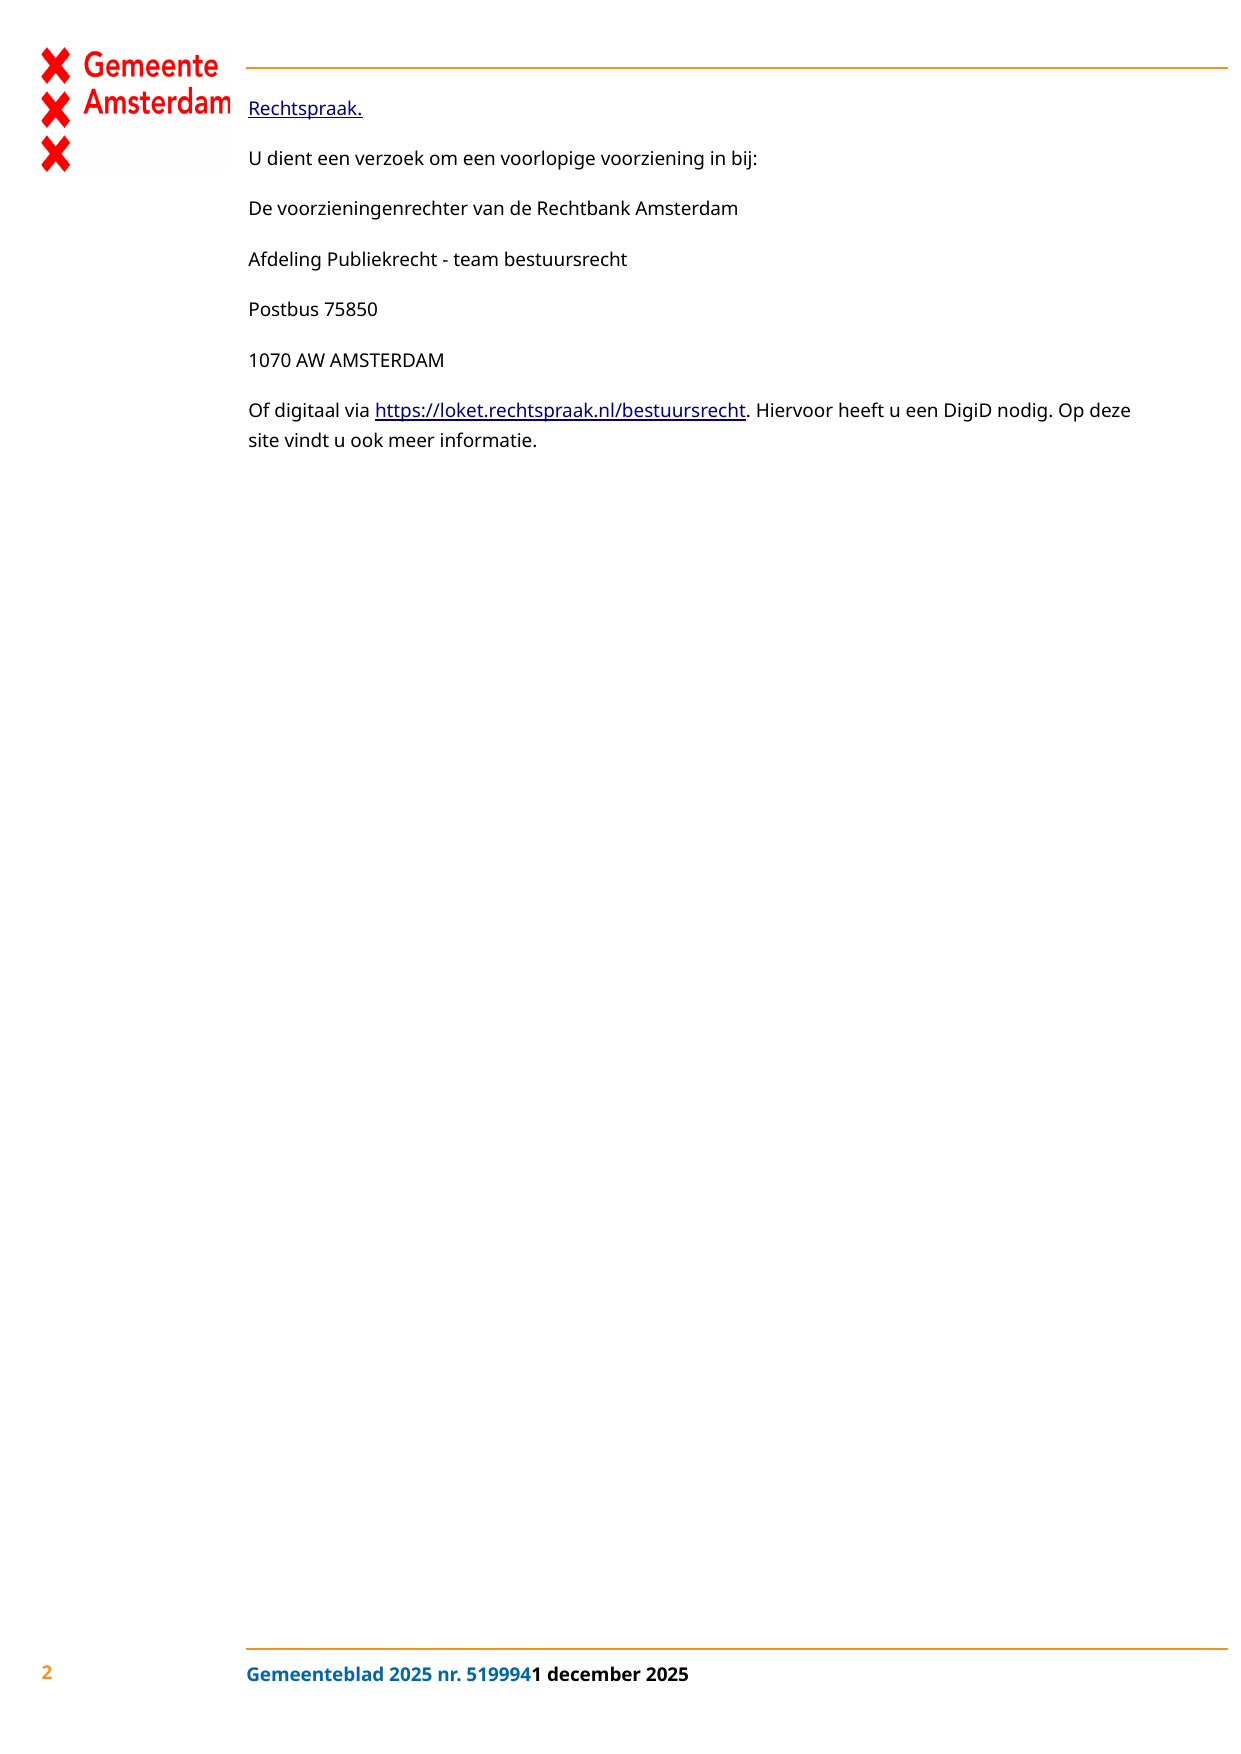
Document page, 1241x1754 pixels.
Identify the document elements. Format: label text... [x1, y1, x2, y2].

text U dient een verzoek om een voorlopige voorziening in bij: [248, 145, 1152, 171]
text Of digitaal via https://loket.rechtspraak.nl/bestuursrecht. Hiervoor heeft u een DigiD nodig. Op deze site vindt u ook meer informatie. [248, 397, 1152, 453]
text De voorzieningenrechter van de Rechtbank Amsterdam [248, 196, 1152, 221]
text Rechtspraak. [248, 95, 1152, 121]
text Postbus 75850 [248, 296, 1152, 322]
text Afdeling Publiekrecht - team bestuursrecht [248, 246, 1152, 272]
text 1070 AW AMSTERDAM [248, 347, 1152, 373]
picture [41, 47, 231, 172]
